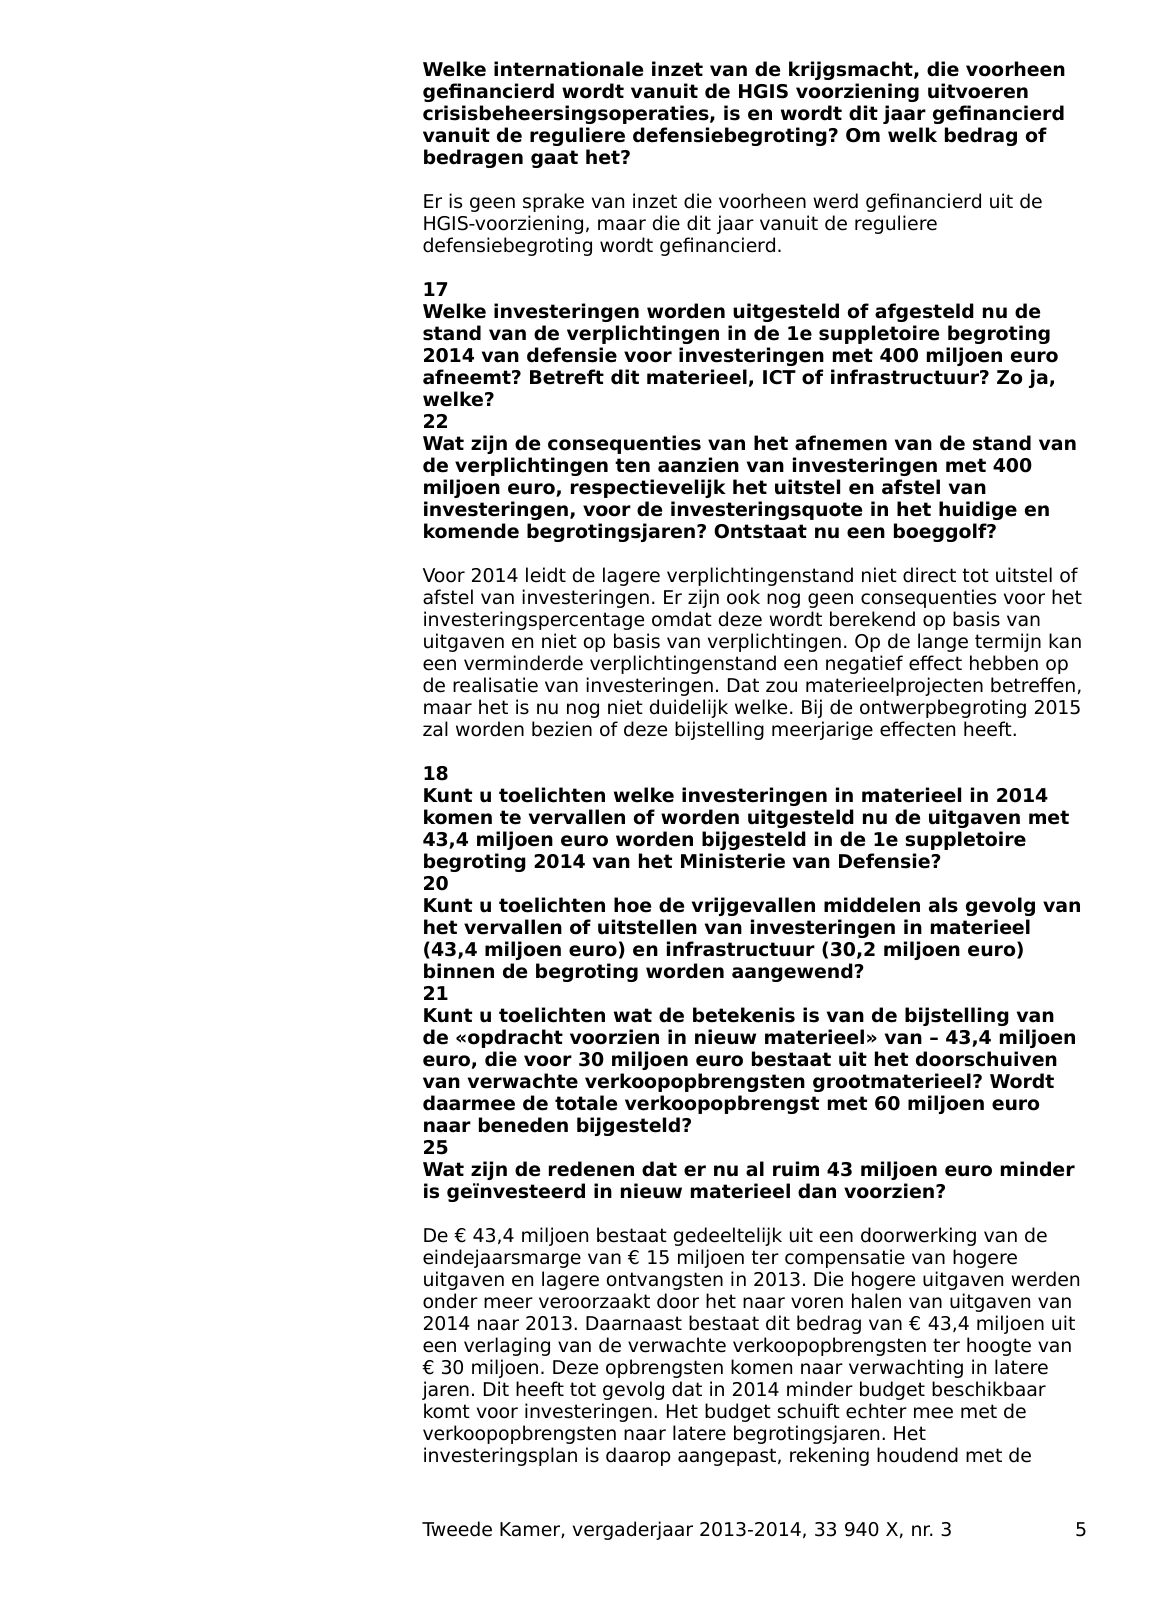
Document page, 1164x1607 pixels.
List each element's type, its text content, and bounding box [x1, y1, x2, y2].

text 22 [422, 411, 1087, 433]
text 20 [422, 873, 1087, 895]
text De € 43,4 miljoen bestaat gedeeltelijk uit een doorwerking van de eindejaarsmarge van € 15 miljoen ter compensatie van hogere uitgaven en lagere ontvangsten in 2013. Die hogere uitgaven werden onder meer veroorzaakt door het naar voren halen van uitgaven van 2014 naar 2013. Daarnaast bestaat dit bedrag van € 43,4 miljoen uit een verlaging van de verwachte verkoopopbrengsten ter hoogte van € 30 miljoen. Deze opbrengsten komen naar verwachting in latere jaren. Dit heeft tot gevolg dat in 2014 minder budget beschikbaar komt voor investeringen. Het budget schuift echter mee met de verkoopopbrengsten naar latere begrotingsjaren. Het investeringsplan is daarop aangepast, rekening houdend met de [422, 1225, 1087, 1467]
text Welke internationale inzet van de krijgsmacht, die voorheen gefinancierd wordt vanuit de HGIS voorziening uitvoeren crisisbeheersingsoperaties, is en wordt dit jaar gefinancierd vanuit de reguliere defensiebegroting? Om welk bedrag of bedragen gaat het? [422, 59, 1087, 169]
text Welke investeringen worden uitgesteld of afgesteld nu de stand van de verplichtingen in de 1e suppletoire begroting 2014 van defensie voor investeringen met 400 miljoen euro afneemt? Betreft dit materieel, ICT of infrastructuur? Zo ja, welke? [422, 301, 1087, 411]
text Er is geen sprake van inzet die voorheen werd gefinancierd uit de HGIS-voorziening, maar die dit jaar vanuit de reguliere defensiebegroting wordt gefinancierd. [422, 191, 1087, 257]
text Wat zijn de redenen dat er nu al ruim 43 miljoen euro minder is geïnvesteerd in nieuw materieel dan voorzien? [422, 1159, 1087, 1203]
text Voor 2014 leidt de lagere verplichtingenstand niet direct tot uitstel of afstel van investeringen. Er zijn ook nog geen consequenties voor het investeringspercentage omdat deze wordt berekend op basis van uitgaven en niet op basis van verplichtingen. Op de lange termijn kan een verminderde verplichtingenstand een negatief effect hebben op de realisatie van investeringen. Dat zou materieelprojecten betreffen, maar het is nu nog niet duidelijk welke. Bij de ontwerpbegroting 2015 zal worden bezien of deze bijstelling meerjarige effecten heeft. [422, 565, 1087, 741]
text 21 [422, 983, 1087, 1005]
text 17 [422, 279, 1087, 301]
text 18 [422, 763, 1087, 785]
text Wat zijn de consequenties van het afnemen van de stand van de verplichtingen ten aanzien van investeringen met 400 miljoen euro, respectievelijk het uitstel en afstel van investeringen, voor de investeringsquote in het huidige en komende begrotingsjaren? Ontstaat nu een boeggolf? [422, 433, 1087, 543]
text Kunt u toelichten welke investeringen in materieel in 2014 komen te vervallen of worden uitgesteld nu de uitgaven met 43,4 miljoen euro worden bijgesteld in de 1e suppletoire begroting 2014 van het Ministerie van Defensie? [422, 785, 1087, 873]
text 25 [422, 1137, 1087, 1159]
text Kunt u toelichten wat de betekenis is van de bijstelling van de «opdracht voorzien in nieuw materieel» van – 43,4 miljoen euro, die voor 30 miljoen euro bestaat uit het doorschuiven van verwachte verkoopopbrengsten grootmaterieel? Wordt daarmee de totale verkoopopbrengst met 60 miljoen euro naar beneden bijgesteld? [422, 1005, 1087, 1137]
text Kunt u toelichten hoe de vrijgevallen middelen als gevolg van het vervallen of uitstellen van investeringen in materieel (43,4 miljoen euro) en infrastructuur (30,2 miljoen euro) binnen de begroting worden aangewend? [422, 895, 1087, 983]
